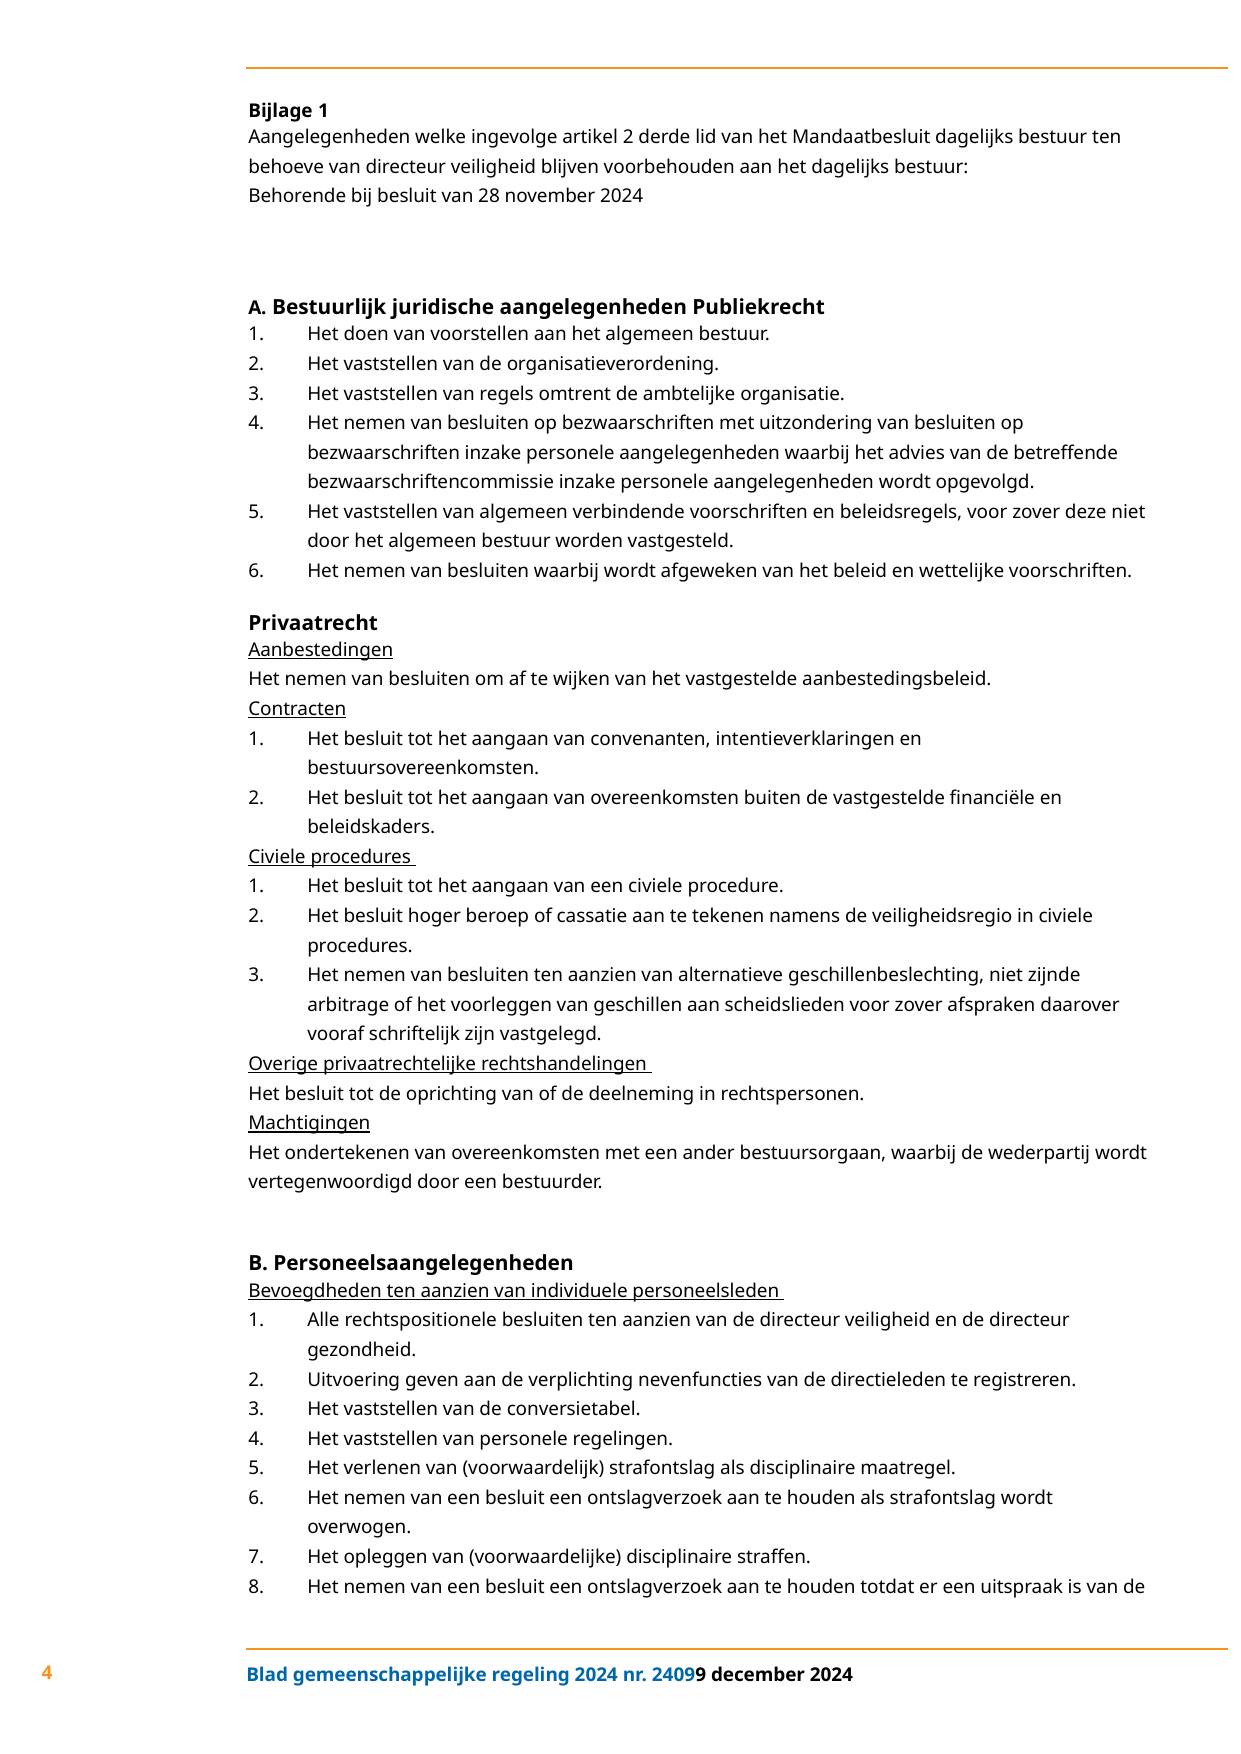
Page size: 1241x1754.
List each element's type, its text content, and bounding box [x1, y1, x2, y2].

list Het nemen van besluiten ten aanzien van alternatieve geschillenbeslechting, niet zijnde arbitrage of het voorleggen van geschillen aan scheidslieden voor zover afspraken daarover vooraf schriftelijk zijn vastgelegd. [248, 961, 1152, 1046]
list Het vaststellen van regels omtrent de ambtelijke organisatie. [248, 380, 1152, 405]
text Aanbestedingen [248, 636, 1152, 662]
list Het nemen van besluiten op bezwaarschriften met uitzondering van besluiten op bezwaarschriften inzake personele aangelegenheden waarbij het advies van de betreffende bezwaarschriftencommissie inzake personele aangelegenheden wordt opgevolgd. [248, 409, 1152, 494]
list Het besluit tot het aangaan van overeenkomsten buiten de vastgestelde financiële en beleidskaders. [248, 784, 1152, 839]
text Machtigingen [248, 1109, 1152, 1135]
list Alle rechtspositionele besluiten ten aanzien van de directeur veiligheid en de directeur gezondheid. [248, 1307, 1152, 1362]
list Uitvoering geven aan de verplichting nevenfuncties van de directieleden te registreren. [248, 1366, 1152, 1391]
text Het ondertekenen van overeenkomsten met een ander bestuursorgaan, waarbij de wederpartij wordt vertegenwoordigd door een bestuurder. [248, 1139, 1152, 1194]
text B. Personeelsaangelegenheden [248, 1248, 1152, 1277]
list Het nemen van een besluit een ontslagverzoek aan te houden totdat er een uitspraak is van de [248, 1573, 1152, 1598]
text Bevoegdheden ten aanzien van individuele personeelsleden [248, 1277, 1152, 1303]
text A. Bestuurlijk juridische aangelegenheden Publiekrecht [248, 292, 1152, 321]
text Privaatrecht [248, 608, 1152, 636]
list Het besluit tot het aangaan van een civiele procedure. [248, 873, 1152, 898]
picture [41, 47, 231, 172]
list Het besluit hoger beroep of cassatie aan te tekenen namens de veiligheidsregio in civiele procedures. [248, 902, 1152, 958]
list Het doen van voorstellen aan het algemeen bestuur. [248, 321, 1152, 346]
list Het vaststellen van de conversietabel. [248, 1395, 1152, 1421]
list Het vaststellen van algemeen verbindende voorschriften en beleidsregels, voor zover deze niet door het algemeen bestuur worden vastgesteld. [248, 498, 1152, 553]
list Het opleggen van (voorwaardelijke) disciplinaire straffen. [248, 1543, 1152, 1569]
text Overige privaatrechtelijke rechtshandelingen [248, 1050, 1152, 1076]
list Het nemen van besluiten waarbij wordt afgeweken van het beleid en wettelijke voorschriften. [248, 557, 1152, 583]
text Het nemen van besluiten om af te wijken van het vastgestelde aanbestedingsbeleid. [248, 666, 1152, 691]
text Het besluit tot de oprichting van of de deelneming in rechtspersonen. [248, 1080, 1152, 1106]
list Het vaststellen van personele regelingen. [248, 1425, 1152, 1451]
text Bijlage 1 [248, 95, 1152, 123]
list Het besluit tot het aangaan van convenanten, intentieverklaringen en bestuursovereenkomsten. [248, 725, 1152, 780]
text Aangelegenheden welke ingevolge artikel 2 derde lid van het Mandaatbesluit dagelijks bestuur ten behoeve van directeur veiligheid blijven voorbehouden aan het dagelijks bestuur: [248, 123, 1152, 179]
text Contracten [248, 695, 1152, 721]
list Het vaststellen van de organisatieverordening. [248, 350, 1152, 376]
text Civiele procedures [248, 843, 1152, 869]
list Het verlenen van (voorwaardelijk) strafontslag als disciplinaire maatregel. [248, 1454, 1152, 1480]
text Behorende bij besluit van 28 november 2024 [248, 182, 1152, 208]
list Het nemen van een besluit een ontslagverzoek aan te houden als strafontslag wordt overwogen. [248, 1484, 1152, 1539]
